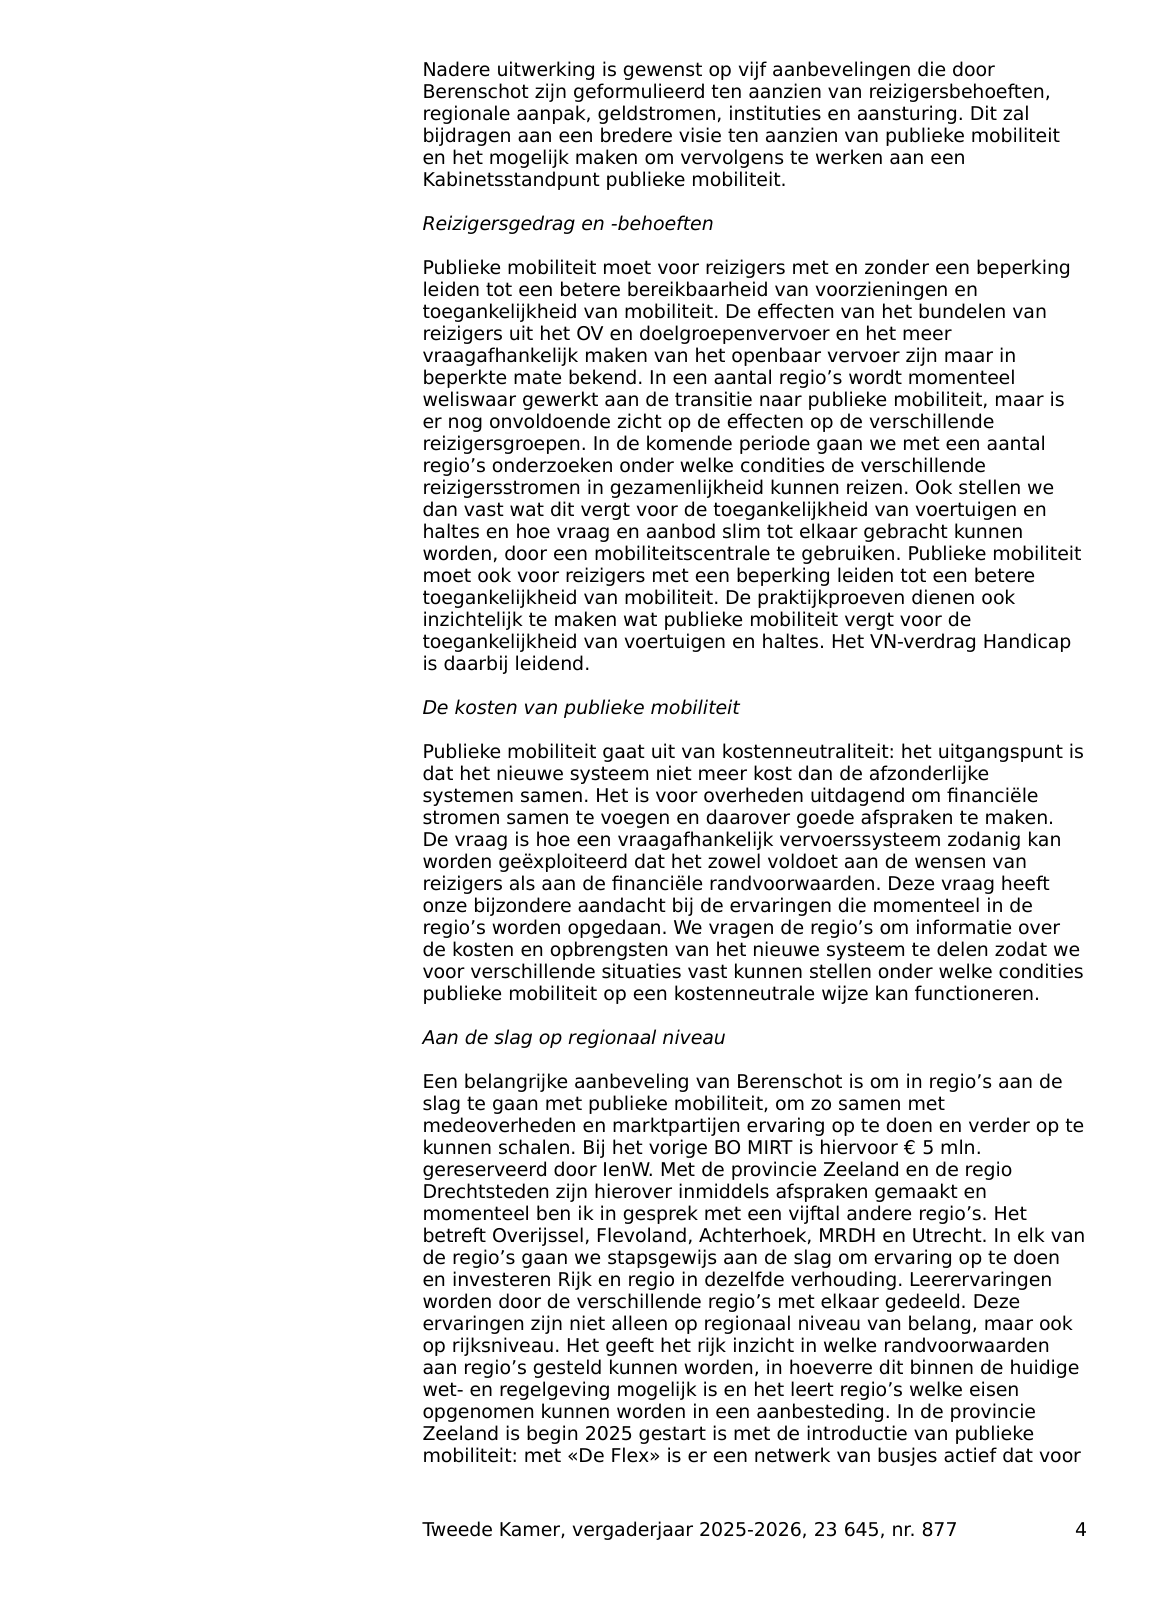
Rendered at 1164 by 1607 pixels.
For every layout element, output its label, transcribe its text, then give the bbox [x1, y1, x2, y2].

subtitle De kosten van publieke mobiliteit [422, 697, 1087, 719]
text Nadere uitwerking is gewenst op vijf aanbevelingen die door Berenschot zijn geformulieerd ten aanzien van reizigersbehoeften, regionale aanpak, geldstromen, instituties en aansturing. Dit zal bijdragen aan een bredere visie ten aanzien van publieke mobiliteit en het mogelijk maken om vervolgens te werken aan een Kabinetsstandpunt publieke mobiliteit. [422, 59, 1087, 191]
subtitle Aan de slag op regionaal niveau [422, 1027, 1087, 1049]
text Een belangrijke aanbeveling van Berenschot is om in regio’s aan de slag te gaan met publieke mobiliteit, om zo samen met medeoverheden en marktpartijen ervaring op te doen en verder op te kunnen schalen. Bij het vorige BO MIRT is hiervoor € 5 mln. gereserveerd door IenW. Met de provincie Zeeland en de regio Drechtsteden zijn hierover inmiddels afspraken gemaakt en momenteel ben ik in gesprek met een vijftal andere regio’s. Het betreft Overijssel, Flevoland, Achterhoek, MRDH en Utrecht. In elk van de regio’s gaan we stapsgewijs aan de slag om ervaring op te doen en investeren Rijk en regio in dezelfde verhouding. Leerervaringen worden door de verschillende regio’s met elkaar gedeeld. Deze ervaringen zijn niet alleen op regionaal niveau van belang, maar ook op rijksniveau. Het geeft het rijk inzicht in welke randvoorwaarden aan regio’s gesteld kunnen worden, in hoeverre dit binnen de huidige wet- en regelgeving mogelijk is en het leert regio’s welke eisen opgenomen kunnen worden in een aanbesteding. In de provincie Zeeland is begin 2025 gestart is met de introductie van publieke mobiliteit: met «De Flex» is er een netwerk van busjes actief dat voor [422, 1071, 1087, 1467]
text Publieke mobiliteit moet voor reizigers met en zonder een beperking leiden tot een betere bereikbaarheid van voorzieningen en toegankelijkheid van mobiliteit. De effecten van het bundelen van reizigers uit het OV en doelgroepenvervoer en het meer vraagafhankelijk maken van het openbaar vervoer zijn maar in beperkte mate bekend. In een aantal regio’s wordt momenteel weliswaar gewerkt aan de transitie naar publieke mobiliteit, maar is er nog onvoldoende zicht op de effecten op de verschillende reizigersgroepen. In de komende periode gaan we met een aantal regio’s onderzoeken onder welke condities de verschillende reizigersstromen in gezamenlijkheid kunnen reizen. Ook stellen we dan vast wat dit vergt voor de toegankelijkheid van voertuigen en haltes en hoe vraag en aanbod slim tot elkaar gebracht kunnen worden, door een mobiliteitscentrale te gebruiken. Publieke mobiliteit moet ook voor reizigers met een beperking leiden tot een betere toegankelijkheid van mobiliteit. De praktijkproeven dienen ook inzichtelijk te maken wat publieke mobiliteit vergt voor de toegankelijkheid van voertuigen en haltes. Het VN-verdrag Handicap is daarbij leidend. [422, 257, 1087, 675]
text Publieke mobiliteit gaat uit van kostenneutraliteit: het uitgangspunt is dat het nieuwe systeem niet meer kost dan de afzonderlijke systemen samen. Het is voor overheden uitdagend om financiële stromen samen te voegen en daarover goede afspraken te maken. De vraag is hoe een vraagafhankelijk vervoerssysteem zodanig kan worden geëxploiteerd dat het zowel voldoet aan de wensen van reizigers als aan de financiële randvoorwaarden. Deze vraag heeft onze bijzondere aandacht bij de ervaringen die momenteel in de regio’s worden opgedaan. We vragen de regio’s om informatie over de kosten en opbrengsten van het nieuwe systeem te delen zodat we voor verschillende situaties vast kunnen stellen onder welke condities publieke mobiliteit op een kostenneutrale wijze kan functioneren. [422, 741, 1087, 1005]
subtitle Reizigersgedrag en -behoeften [422, 213, 1087, 235]
